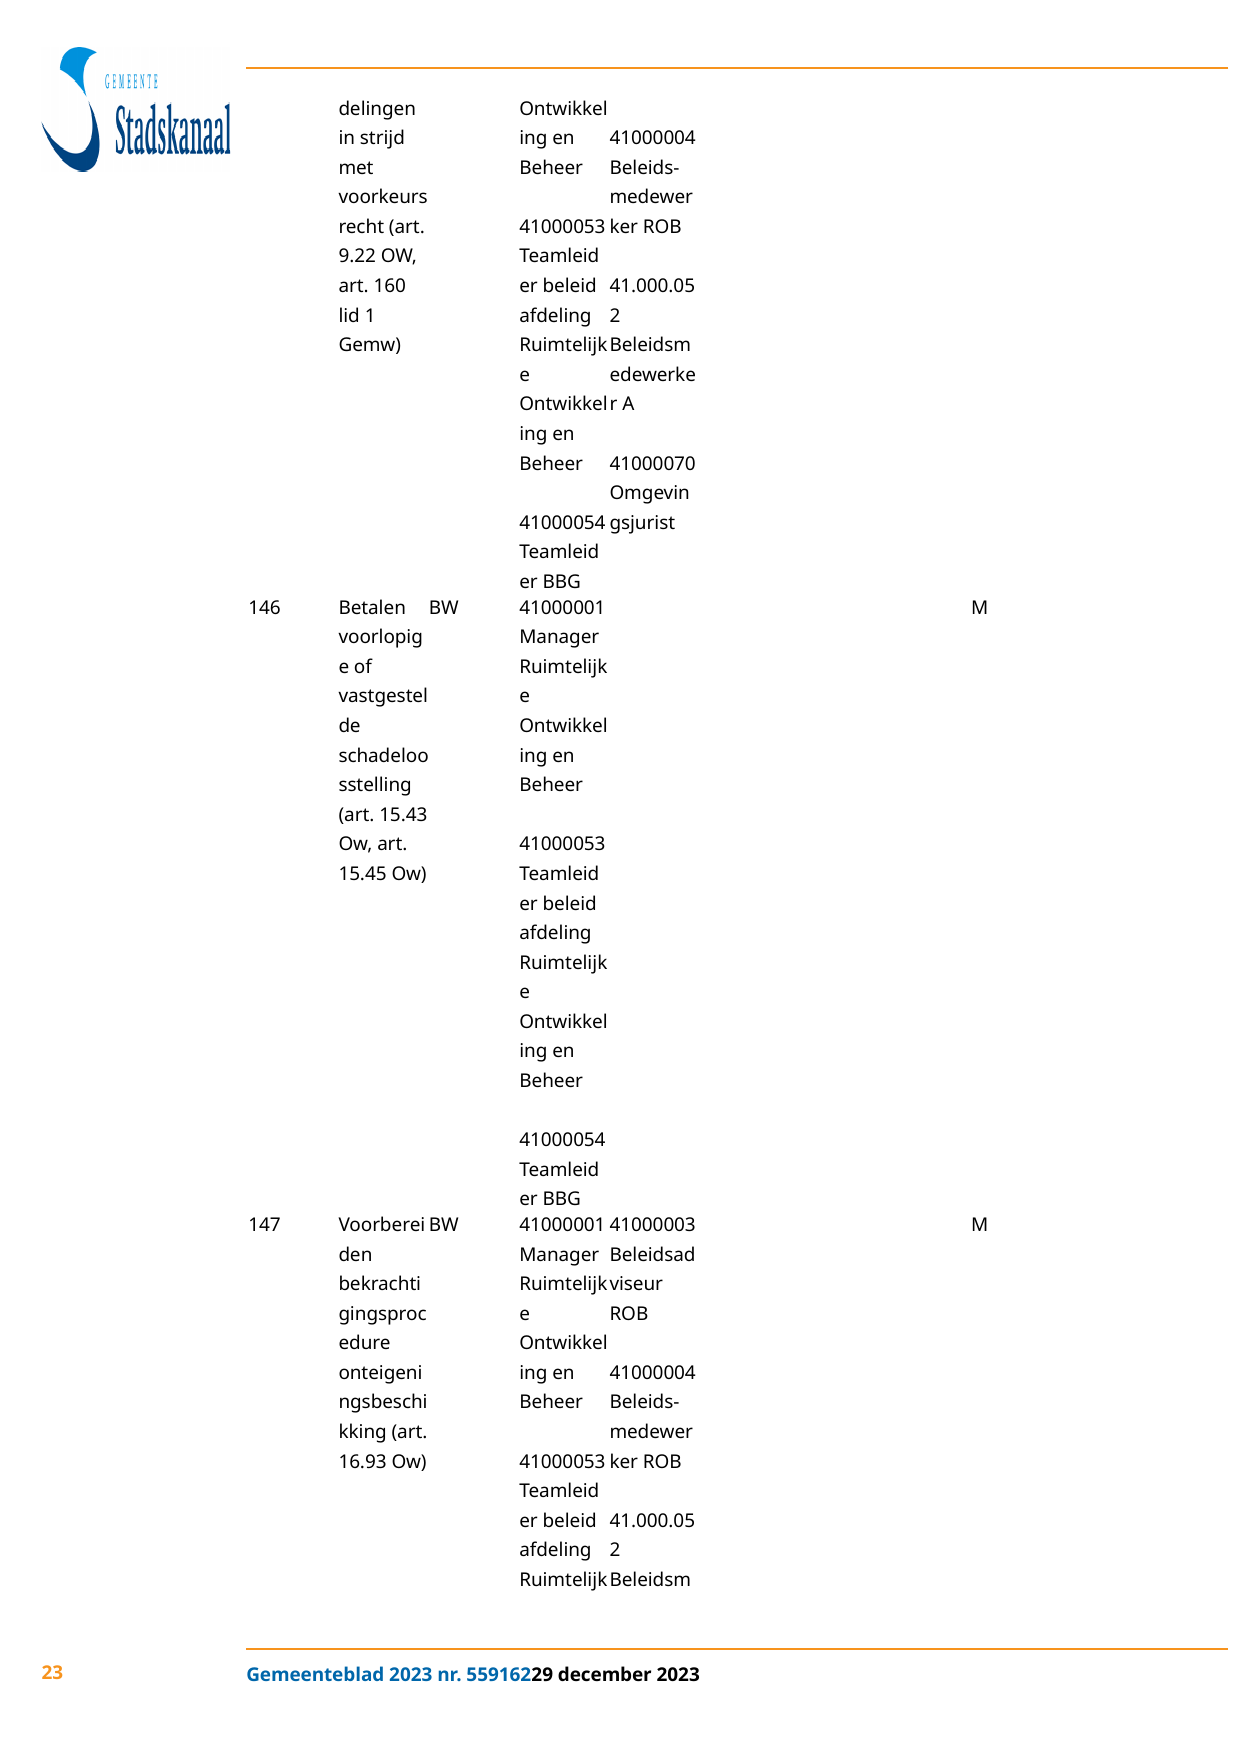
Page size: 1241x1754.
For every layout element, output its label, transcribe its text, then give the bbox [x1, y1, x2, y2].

table_cell [881, 1211, 971, 1592]
table_cell [429, 95, 519, 594]
picture [41, 47, 231, 172]
table_cell Ontwikkeling en Beheer 41000053 Teamleider beleid afdeling Ruimtelijke Ontwikkeling en Beheer 41000054 Teamleider BBG [519, 95, 609, 594]
table_cell 41000003 Beleidsadviseur ROB 41000004 Beleids-medewerker ROB 41.000.052 Beleidsm [609, 1211, 700, 1592]
table_cell M [971, 594, 1061, 1211]
table_cell BW [429, 1211, 519, 1592]
table_cell [971, 95, 1061, 594]
table_cell [609, 594, 700, 1211]
table_cell [700, 594, 881, 1211]
table_cell 147 [248, 1211, 338, 1592]
table_cell 41000004 Beleids-medewerker ROB 41.000.052 Beleidsmedewerker A 41000070 Omgevingsjurist [609, 95, 700, 594]
table_cell 41000001 Manager Ruimtelijke Ontwikkeling en Beheer 41000053 Teamleider beleid afdeling Ruimtelijk [519, 1211, 609, 1592]
table_cell [700, 1211, 881, 1592]
table_cell Voorbereiden bekrachtigingsprocedure onteigeningsbeschikking (art. 16.93 Ow) [338, 1211, 429, 1592]
table_cell delingen in strijd met voorkeursrecht (art. 9.22 OW, art. 160 lid 1 Gemw) [338, 95, 429, 594]
table_cell 146 [248, 594, 338, 1211]
table_cell [1061, 594, 1152, 1211]
table_cell [881, 594, 971, 1211]
table_cell [700, 95, 881, 594]
table_cell M [971, 1211, 1061, 1592]
table_cell [881, 95, 971, 594]
table_cell [1061, 95, 1152, 594]
table_cell [1061, 1211, 1152, 1592]
table_cell BW [429, 594, 519, 1211]
table_cell 41000001 Manager Ruimtelijke Ontwikkeling en Beheer 41000053 Teamleider beleid afdeling Ruimtelijke Ontwikkeling en Beheer 41000054 Teamleider BBG [519, 594, 609, 1211]
table_cell [248, 95, 338, 594]
table_cell Betalen voorlopige of vastgestelde schadeloosstelling (art. 15.43 Ow, art. 15.45 Ow) [338, 594, 429, 1211]
